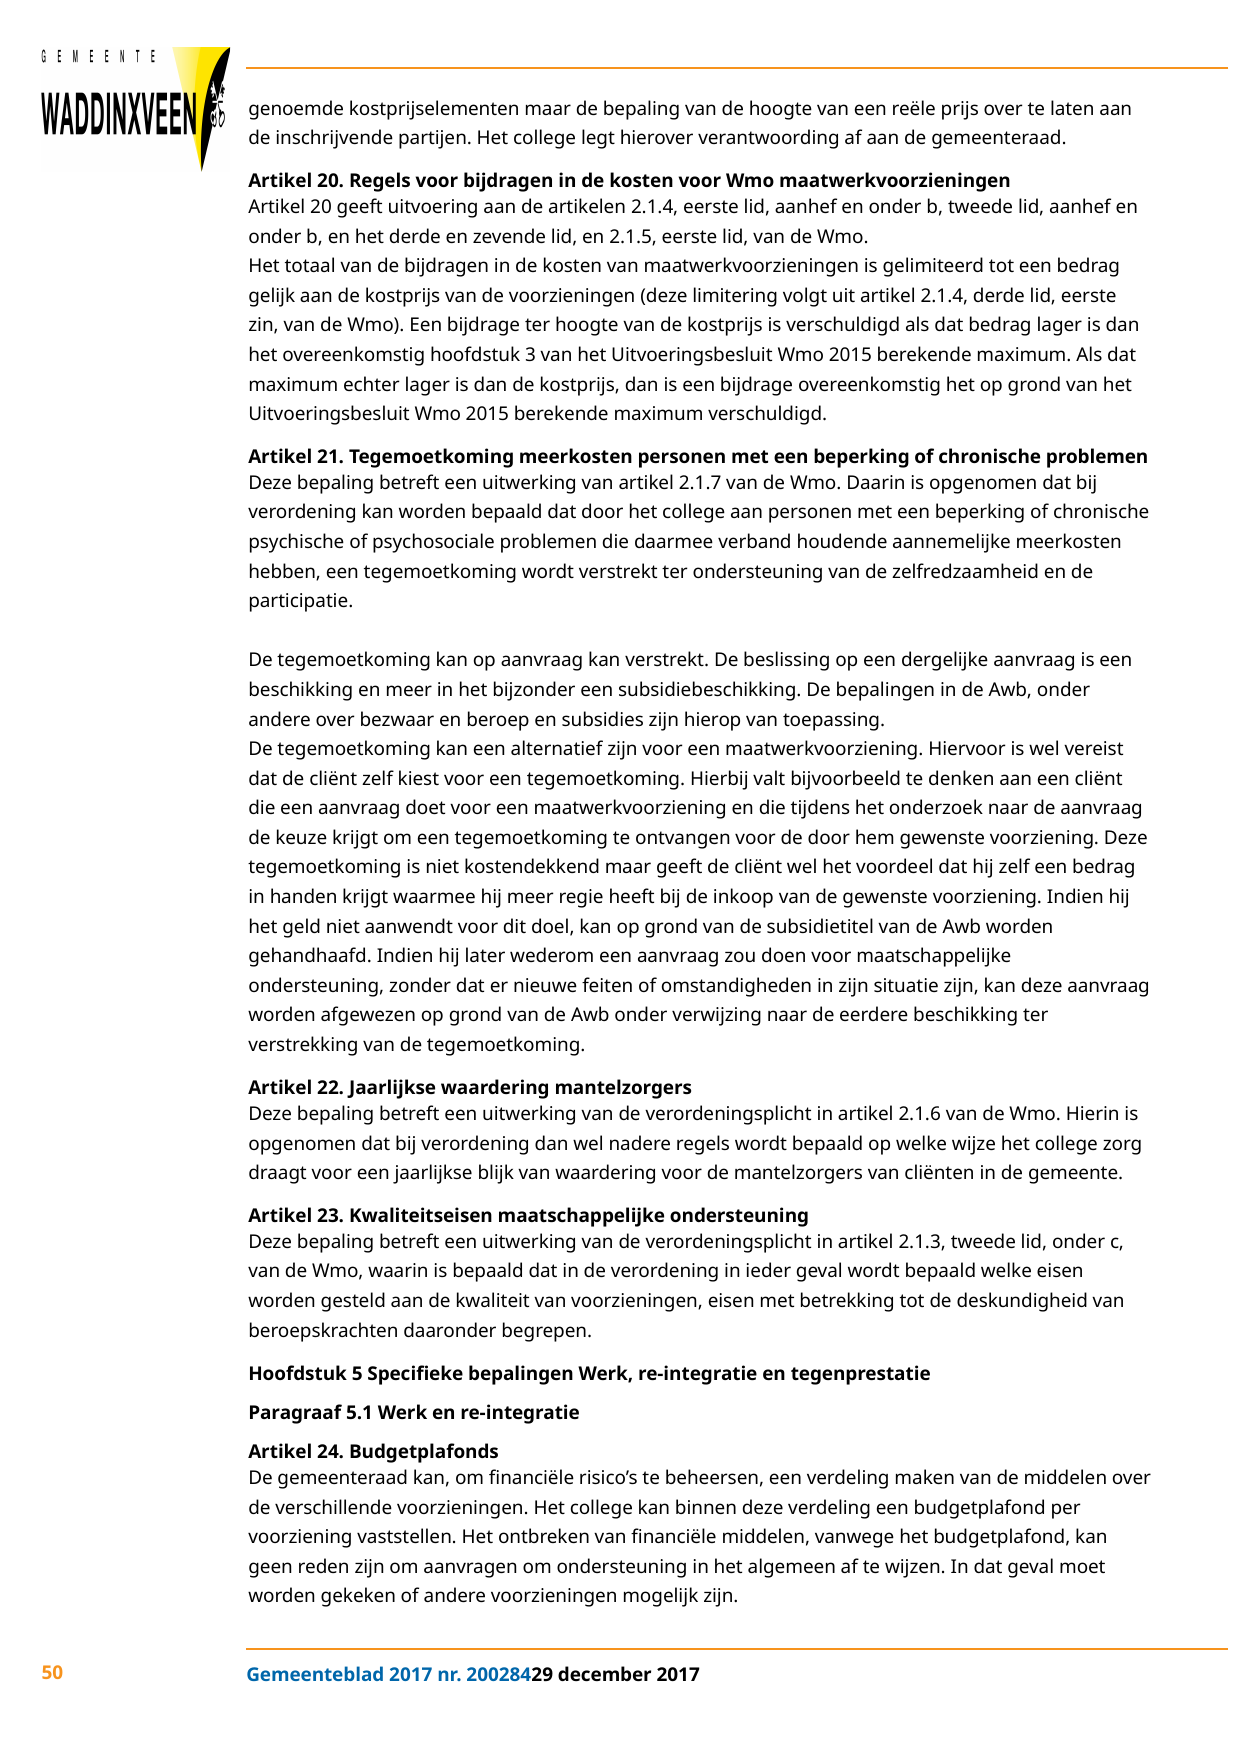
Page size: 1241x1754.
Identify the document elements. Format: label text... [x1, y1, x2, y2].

text Artikel 23. Kwaliteitseisen maatschappelijke ondersteuning [248, 1202, 1152, 1228]
text Deze bepaling betreft een uitwerking van de verordeningsplicht in artikel 2.1.3, tweede lid, onder c, van de Wmo, waarin is bepaald dat in de verordening in ieder geval wordt bepaald welke eisen worden gesteld aan de kwaliteit van voorzieningen, eisen met betrekking tot de deskundigheid van beroepskrachten daaronder begrepen. [248, 1228, 1152, 1343]
text De tegemoetkoming kan op aanvraag kan verstrekt. De beslissing op een dergelijke aanvraag is een beschikking en meer in het bijzonder een subsidiebeschikking. De bepalingen in de Awb, onder andere over bezwaar en beroep en subsidies zijn hierop van toepassing. [248, 647, 1152, 732]
text genoemde kostprijselementen maar de bepaling van de hoogte van een reële prijs over te laten aan de inschrijvende partijen. Het college legt hierover verantwoording af aan de gemeenteraad. [248, 95, 1152, 150]
text Artikel 20 geeft uitvoering aan de artikelen 2.1.4, eerste lid, aanhef en onder b, tweede lid, aanhef en onder b, en het derde en zevende lid, en 2.1.5, eerste lid, van de Wmo. [248, 193, 1152, 248]
text Artikel 22. Jaarlijkse waardering mantelzorgers [248, 1074, 1152, 1100]
text Hoofdstuk 5 Specifieke bepalingen Werk, re-integratie en tegenprestatie [248, 1360, 1152, 1386]
text De tegemoetkoming kan een alternatief zijn voor een maatwerkvoorziening. Hiervoor is wel vereist dat de cliënt zelf kiest voor een tegemoetkoming. Hierbij valt bijvoorbeeld te denken aan een cliënt die een aanvraag doet voor een maatwerkvoorziening en die tijdens het onderzoek naar de aanvraag de keuze krijgt om een tegemoetkoming te ontvangen voor de door hem gewenste voorziening. Deze tegemoetkoming is niet kostendekkend maar geeft de cliënt wel het voordeel dat hij zelf een bedrag in handen krijgt waarmee hij meer regie heeft bij de inkoop van de gewenste voorziening. Indien hij het geld niet aanwendt voor dit doel, kan op grond van de subsidietitel van de Awb worden gehandhaafd. Indien hij later wederom een aanvraag zou doen voor maatschappelijke ondersteuning, zonder dat er nieuwe feiten of omstandigheden in zijn situatie zijn, kan deze aanvraag worden afgewezen op grond van de Awb onder verwijzing naar de eerdere beschikking ter verstrekking van de tegemoetkoming. [248, 735, 1152, 1057]
text Artikel 21. Tegemoetkoming meerkosten personen met een beperking of chronische problemen [248, 443, 1152, 469]
text Paragraaf 5.1 Werk en re-integratie [248, 1399, 1152, 1425]
text Het totaal van de bijdragen in de kosten van maatwerkvoorzieningen is gelimiteerd tot een bedrag gelijk aan de kostprijs van de voorzieningen (deze limitering volgt uit artikel 2.1.4, derde lid, eerste zin, van de Wmo). Een bijdrage ter hoogte van de kostprijs is verschuldigd als dat bedrag lager is dan het overeenkomstig hoofdstuk 3 van het Uitvoeringsbesluit Wmo 2015 berekende maximum. Als dat maximum echter lager is dan de kostprijs, dan is een bijdrage overeenkomstig het op grond van het Uitvoeringsbesluit Wmo 2015 berekende maximum verschuldigd. [248, 252, 1152, 426]
text Artikel 24. Budgetplafonds [248, 1438, 1152, 1464]
text Artikel 20. Regels voor bijdragen in de kosten voor Wmo maatwerkvoorzieningen [248, 167, 1152, 193]
text Deze bepaling betreft een uitwerking van de verordeningsplicht in artikel 2.1.6 van de Wmo. Hierin is opgenomen dat bij verordening dan wel nadere regels wordt bepaald op welke wijze het college zorg draagt voor een jaarlijkse blijk van waardering voor de mantelzorgers van cliënten in de gemeente. [248, 1100, 1152, 1185]
picture [41, 47, 231, 172]
text Deze bepaling betreft een uitwerking van artikel 2.1.7 van de Wmo. Daarin is opgenomen dat bij verordening kan worden bepaald dat door het college aan personen met een beperking of chronische psychische of psychosociale problemen die daarmee verband houdende aannemelijke meerkosten hebben, een tegemoetkoming wordt verstrekt ter ondersteuning van de zelfredzaamheid en de participatie. [248, 469, 1152, 613]
text De gemeenteraad kan, om financiële risico’s te beheersen, een verdeling maken van de middelen over de verschillende voorzieningen. Het college kan binnen deze verdeling een budgetplafond per voorziening vaststellen. Het ontbreken van financiële middelen, vanwege het budgetplafond, kan geen reden zijn om aanvragen om ondersteuning in het algemeen af te wijzen. In dat geval moet worden gekeken of andere voorzieningen mogelijk zijn. [248, 1464, 1152, 1608]
